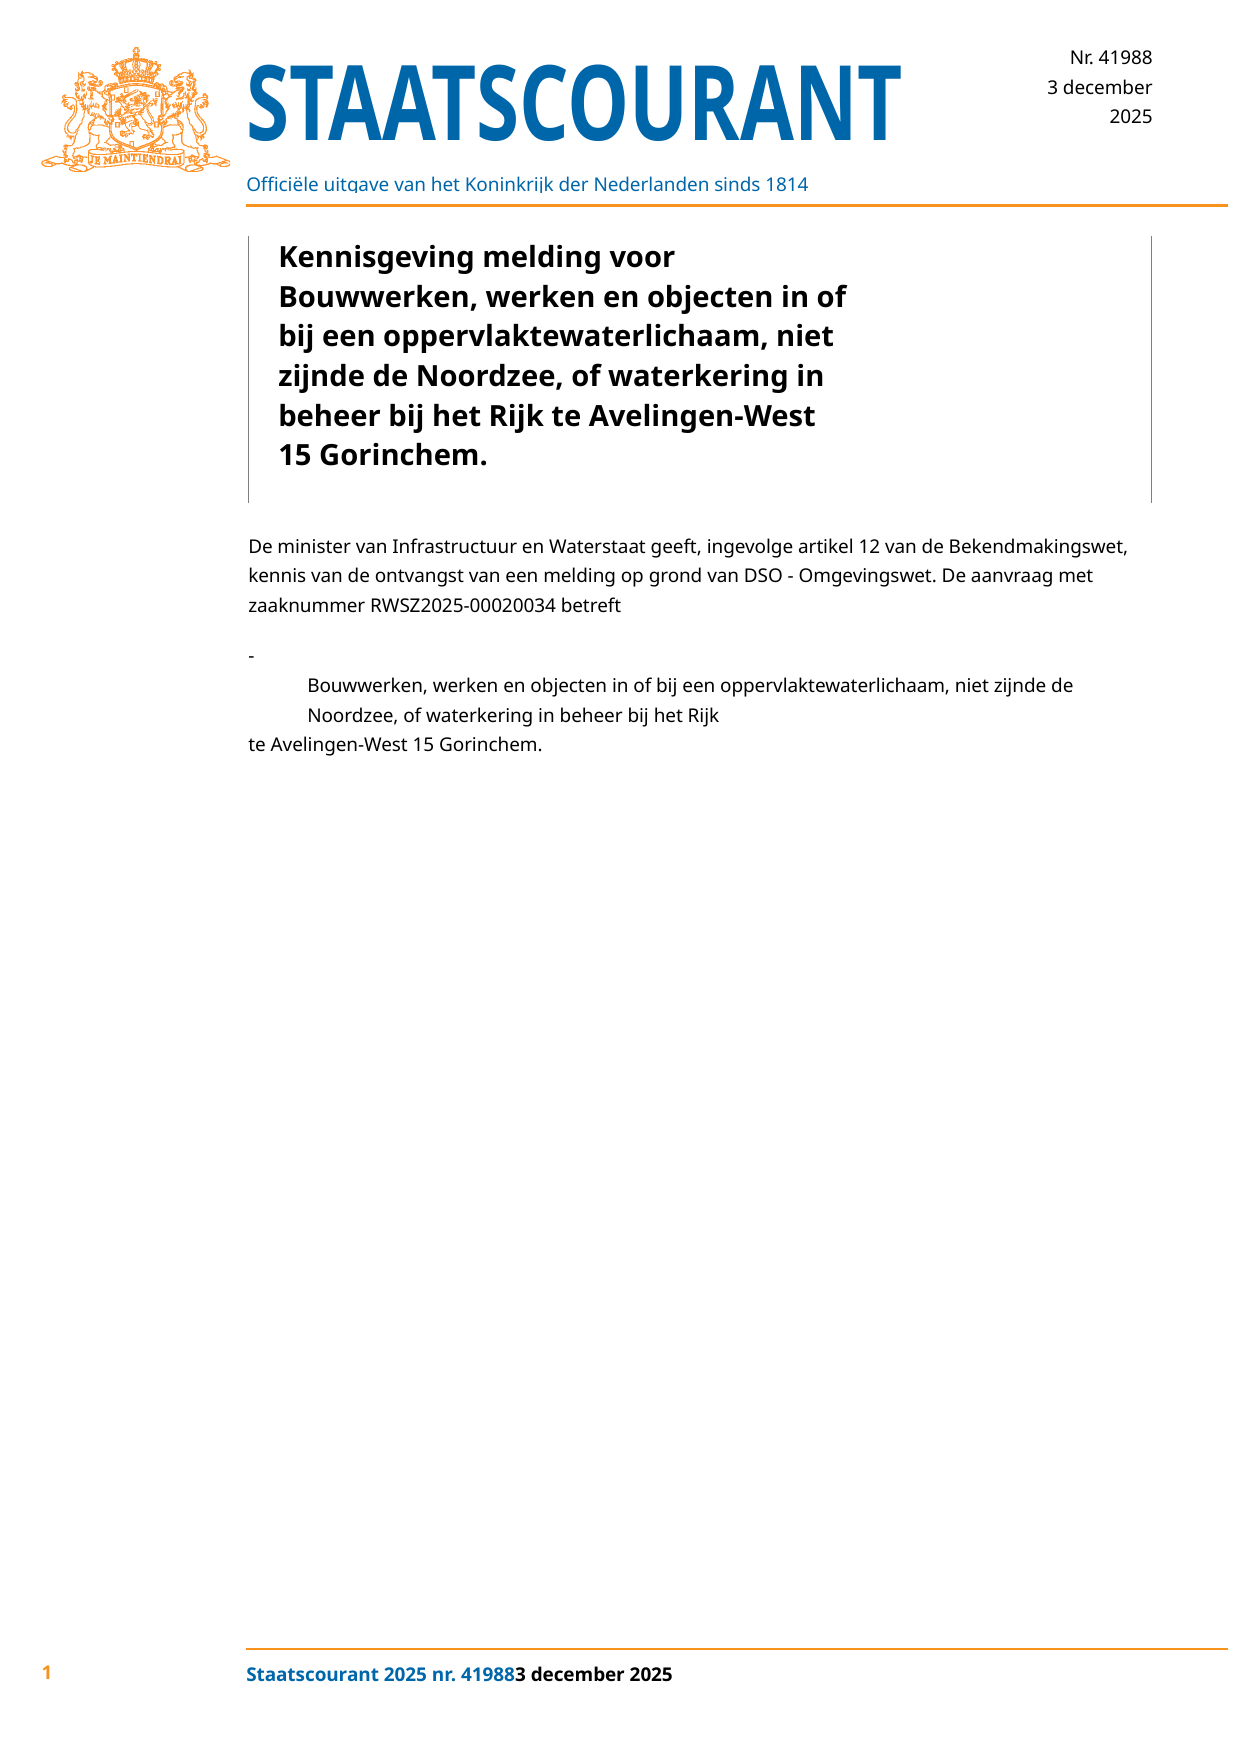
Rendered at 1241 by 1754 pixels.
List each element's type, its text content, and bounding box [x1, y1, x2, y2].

text te Avelingen-West 15 Gorinchem. [248, 731, 1152, 757]
table_header [1090, 236, 1151, 413]
text De minister van Infrastructuur en Waterstaat geeft, ingevolge artikel 12 van de Bekendmakingswet, kennis van de ontvangst van een melding op grond van DSO - Omgevingswet. De aanvraag met zaaknummer RWSZ2025-00020034 betreft [248, 533, 1152, 618]
picture [912, 236, 1090, 414]
table_header [850, 236, 912, 413]
table_header [850, 414, 1151, 503]
list Bouwwerken, werken en objecten in of bij een oppervlaktewaterlichaam, niet zijnde de Noordzee, of waterkering in beheer bij het Rijk [248, 672, 1152, 727]
picture [41, 47, 231, 172]
table_header Kennisgeving melding voor Bouwwerken, werken en objecten in of bij een oppervlaktewaterlichaam, niet zijnde de Noordzee, of waterkering in beheer bij het Rijk te Avelingen-West 15 Gorinchem. [249, 236, 850, 503]
